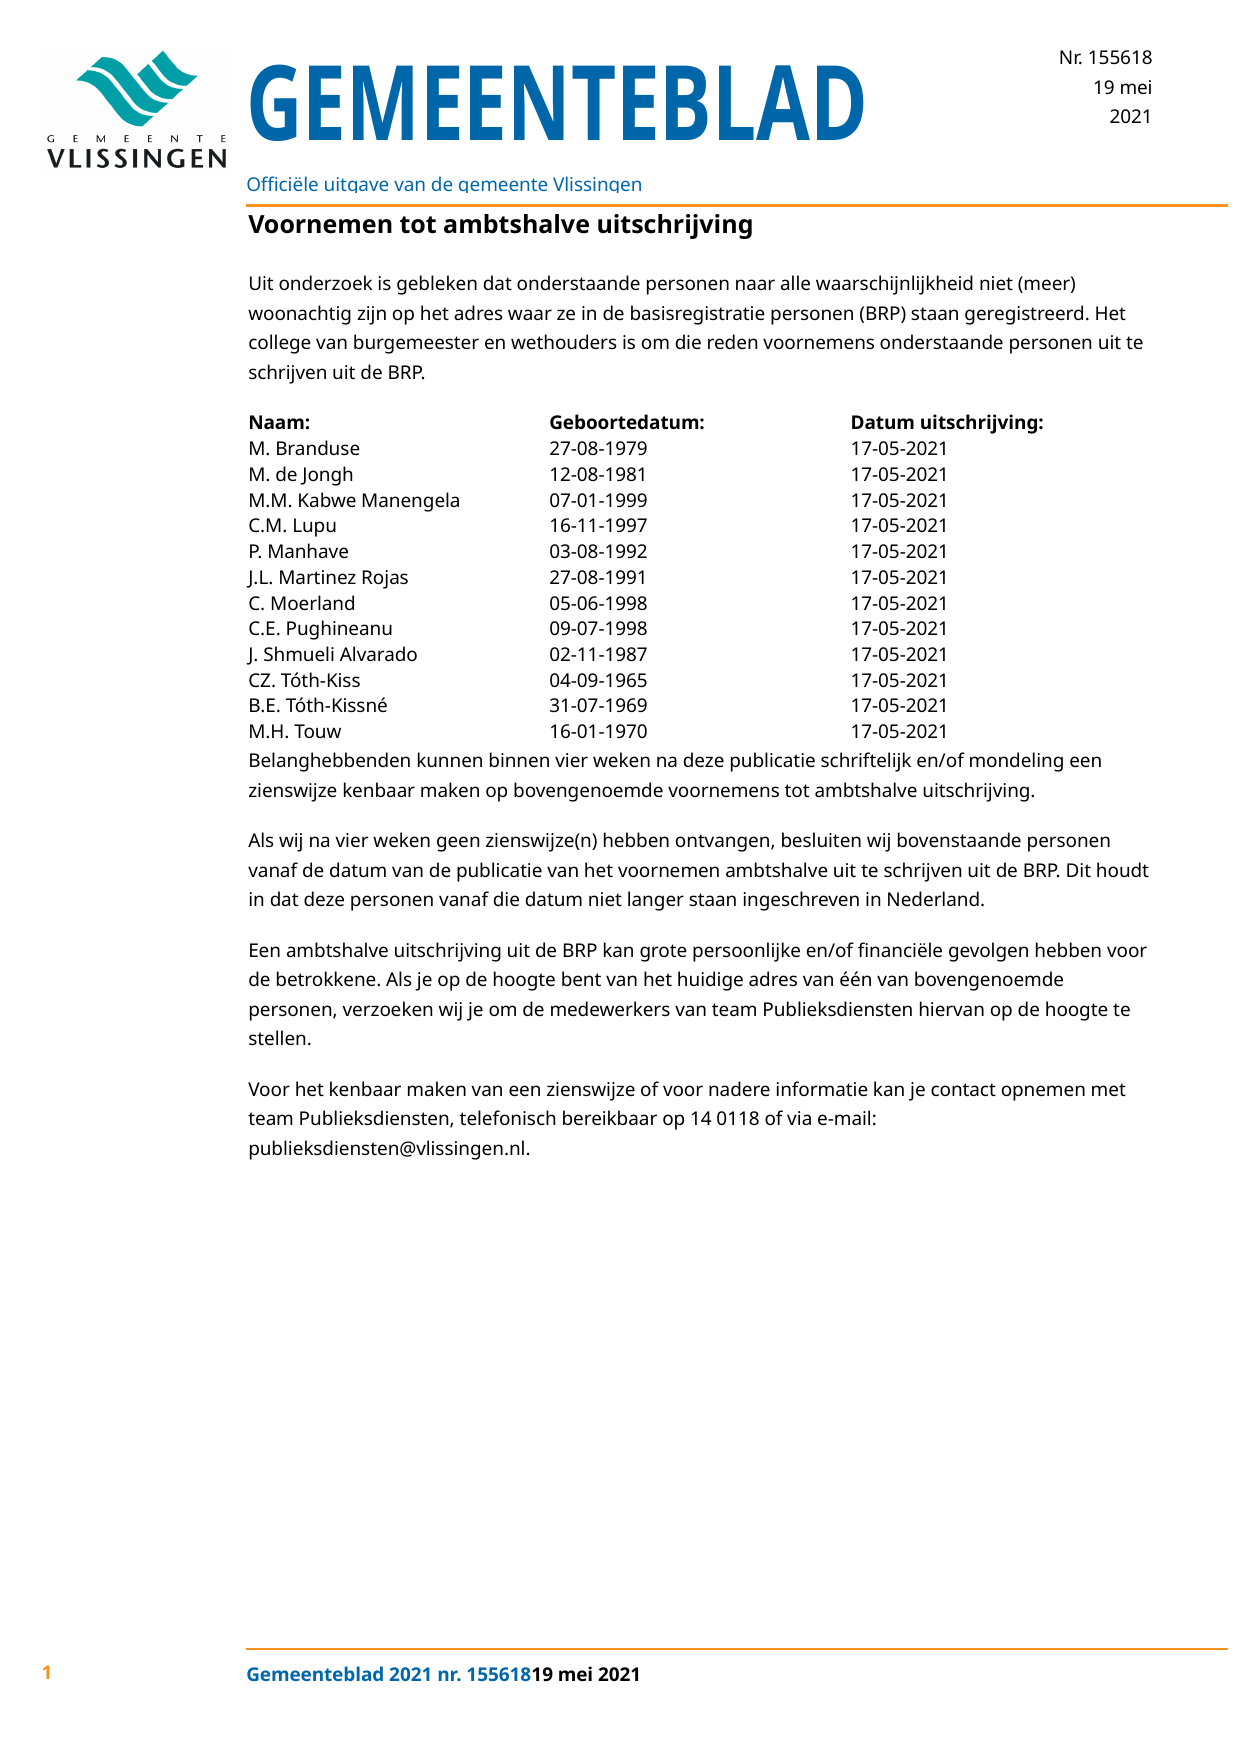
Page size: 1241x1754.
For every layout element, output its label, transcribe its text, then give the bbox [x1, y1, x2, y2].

table_cell 02-11-1987 [549, 641, 850, 667]
table_cell 17-05-2021 [850, 615, 1152, 641]
table_header Geboortedatum: [549, 410, 850, 435]
table_cell 17-05-2021 [850, 564, 1152, 590]
table_cell 17-05-2021 [850, 667, 1152, 693]
table_cell 17-05-2021 [850, 461, 1152, 487]
table_cell 17-05-2021 [850, 435, 1152, 461]
table_cell 17-05-2021 [850, 487, 1152, 512]
table_cell 05-06-1998 [549, 590, 850, 615]
table_cell 31-07-1969 [549, 693, 850, 718]
table_cell 17-05-2021 [850, 513, 1152, 538]
table_cell 27-08-1979 [549, 435, 850, 461]
table_cell C.M. Lupu [248, 513, 549, 538]
table_cell M.M. Kabwe Manengela [248, 487, 549, 512]
table_cell 09-07-1998 [549, 615, 850, 641]
table_cell 16-01-1970 [549, 718, 850, 744]
text Een ambtshalve uitschrijving uit de BRP kan grote persoonlijke en/of financiële gevolgen hebben voor de betrokkene. Als je op de hoogte bent van het huidige adres van één van bovengenoemde personen, verzoeken wij je om de medewerkers van team Publieksdiensten hiervan op de hoogte te stellen. [248, 937, 1152, 1051]
table_cell 17-05-2021 [850, 538, 1152, 564]
table_cell 17-05-2021 [850, 718, 1152, 744]
table_cell B.E. Tóth-Kissné [248, 693, 549, 718]
table_cell M.H. Touw [248, 718, 549, 744]
table_cell C. Moerland [248, 590, 549, 615]
table_cell 17-05-2021 [850, 641, 1152, 667]
table_cell 07-01-1999 [549, 487, 850, 512]
table_cell 17-05-2021 [850, 693, 1152, 718]
table_cell 04-09-1965 [549, 667, 850, 693]
text Voor het kenbaar maken van een zienswijze of voor nadere informatie kan je contact opnemen met team Publieksdiensten, telefonisch bereikbaar op 14 0118 of via e-mail: publieksdiensten@vlissingen.nl. [248, 1076, 1152, 1161]
text Voornemen tot ambtshalve uitschrijving [248, 207, 1152, 241]
table_cell 27-08-1991 [549, 564, 850, 590]
table_cell 03-08-1992 [549, 538, 850, 564]
table_cell CZ. Tóth-Kiss [248, 667, 549, 693]
table_cell P. Manhave [248, 538, 549, 564]
table_cell 16-11-1997 [549, 513, 850, 538]
text Belanghebbenden kunnen binnen vier weken na deze publicatie schriftelijk en/of mondeling een zienswijze kenbaar maken op bovengenoemde voornemens tot ambtshalve uitschrijving. [248, 747, 1152, 803]
table_cell M. de Jongh [248, 461, 549, 487]
table_header Datum uitschrijving: [850, 410, 1152, 435]
text Uit onderzoek is gebleken dat onderstaande personen naar alle waarschijnlijkheid niet (meer) woonachtig zijn op het adres waar ze in de basisregistratie personen (BRP) staan geregistreerd. Het college van burgemeester en wethouders is om die reden voornemens onderstaande personen uit te schrijven uit de BRP. [248, 270, 1152, 385]
table_cell C.E. Pughineanu [248, 615, 549, 641]
table_cell J.L. Martinez Rojas [248, 564, 549, 590]
picture [41, 47, 231, 172]
table_cell 12-08-1981 [549, 461, 850, 487]
text Als wij na vier weken geen zienswijze(n) hebben ontvangen, besluiten wij bovenstaande personen vanaf de datum van de publicatie van het voornemen ambtshalve uit te schrijven uit de BRP. Dit houdt in dat deze personen vanaf die datum niet langer staan ingeschreven in Nederland. [248, 827, 1152, 912]
table_header Naam: [248, 410, 549, 435]
table_cell 17-05-2021 [850, 590, 1152, 615]
table_cell J. Shmueli Alvarado [248, 641, 549, 667]
table_cell M. Branduse [248, 435, 549, 461]
